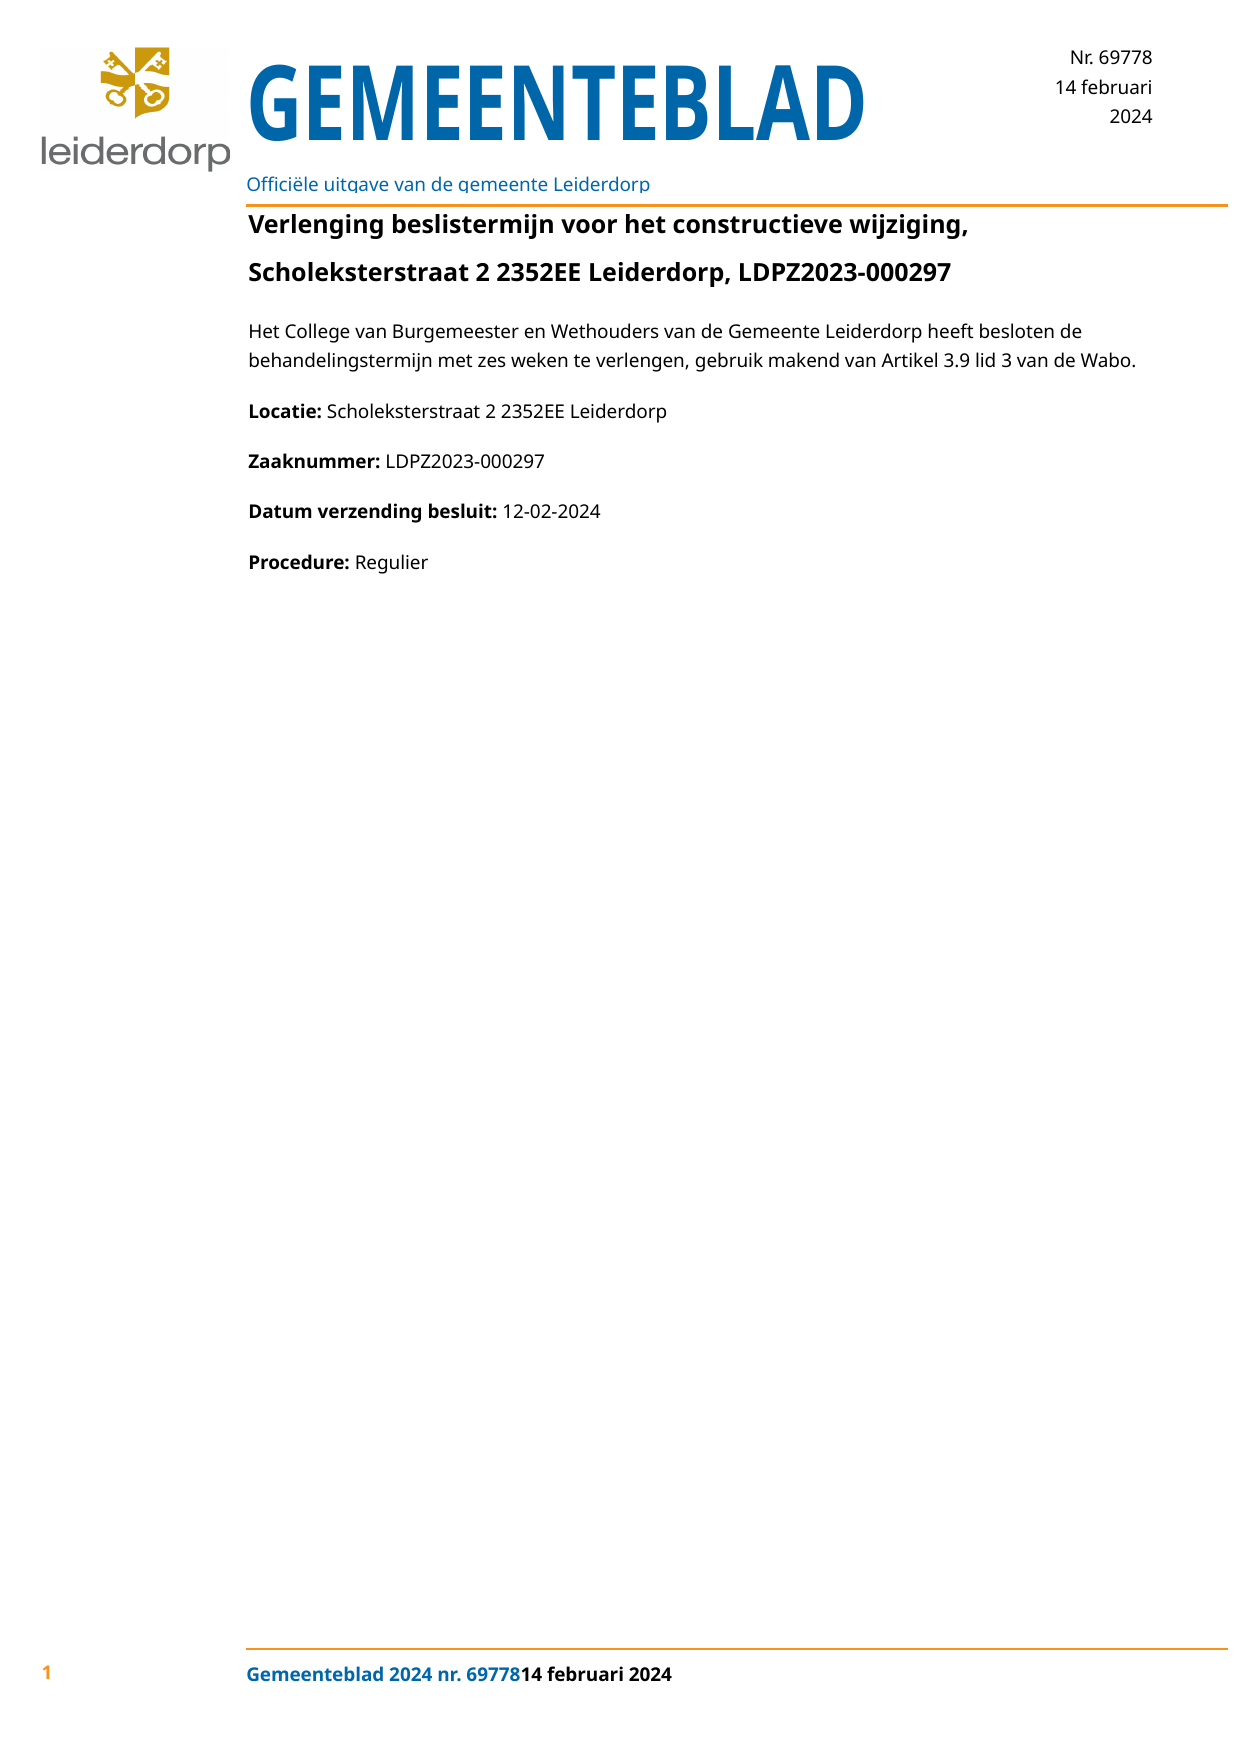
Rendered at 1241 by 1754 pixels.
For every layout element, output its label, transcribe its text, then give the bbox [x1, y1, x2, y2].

text Datum verzending besluit: 12-02-2024 [248, 499, 1152, 524]
picture [41, 47, 231, 172]
text Locatie: Scholeksterstraat 2 2352EE Leiderdorp [248, 398, 1152, 424]
text Het College van Burgemeester en Wethouders van de Gemeente Leiderdorp heeft besloten de behandelingstermijn met zes weken te verlengen, gebruik makend van Artikel 3.9 lid 3 van de Wabo. [248, 318, 1152, 373]
text Zaaknummer: LDPZ2023-000297 [248, 448, 1152, 474]
text Verlenging beslistermijn voor het constructieve wijziging, Scholeksterstraat 2 2352EE Leiderdorp, LDPZ2023-000297 [248, 207, 1152, 288]
text Procedure: Regulier [248, 549, 1152, 575]
